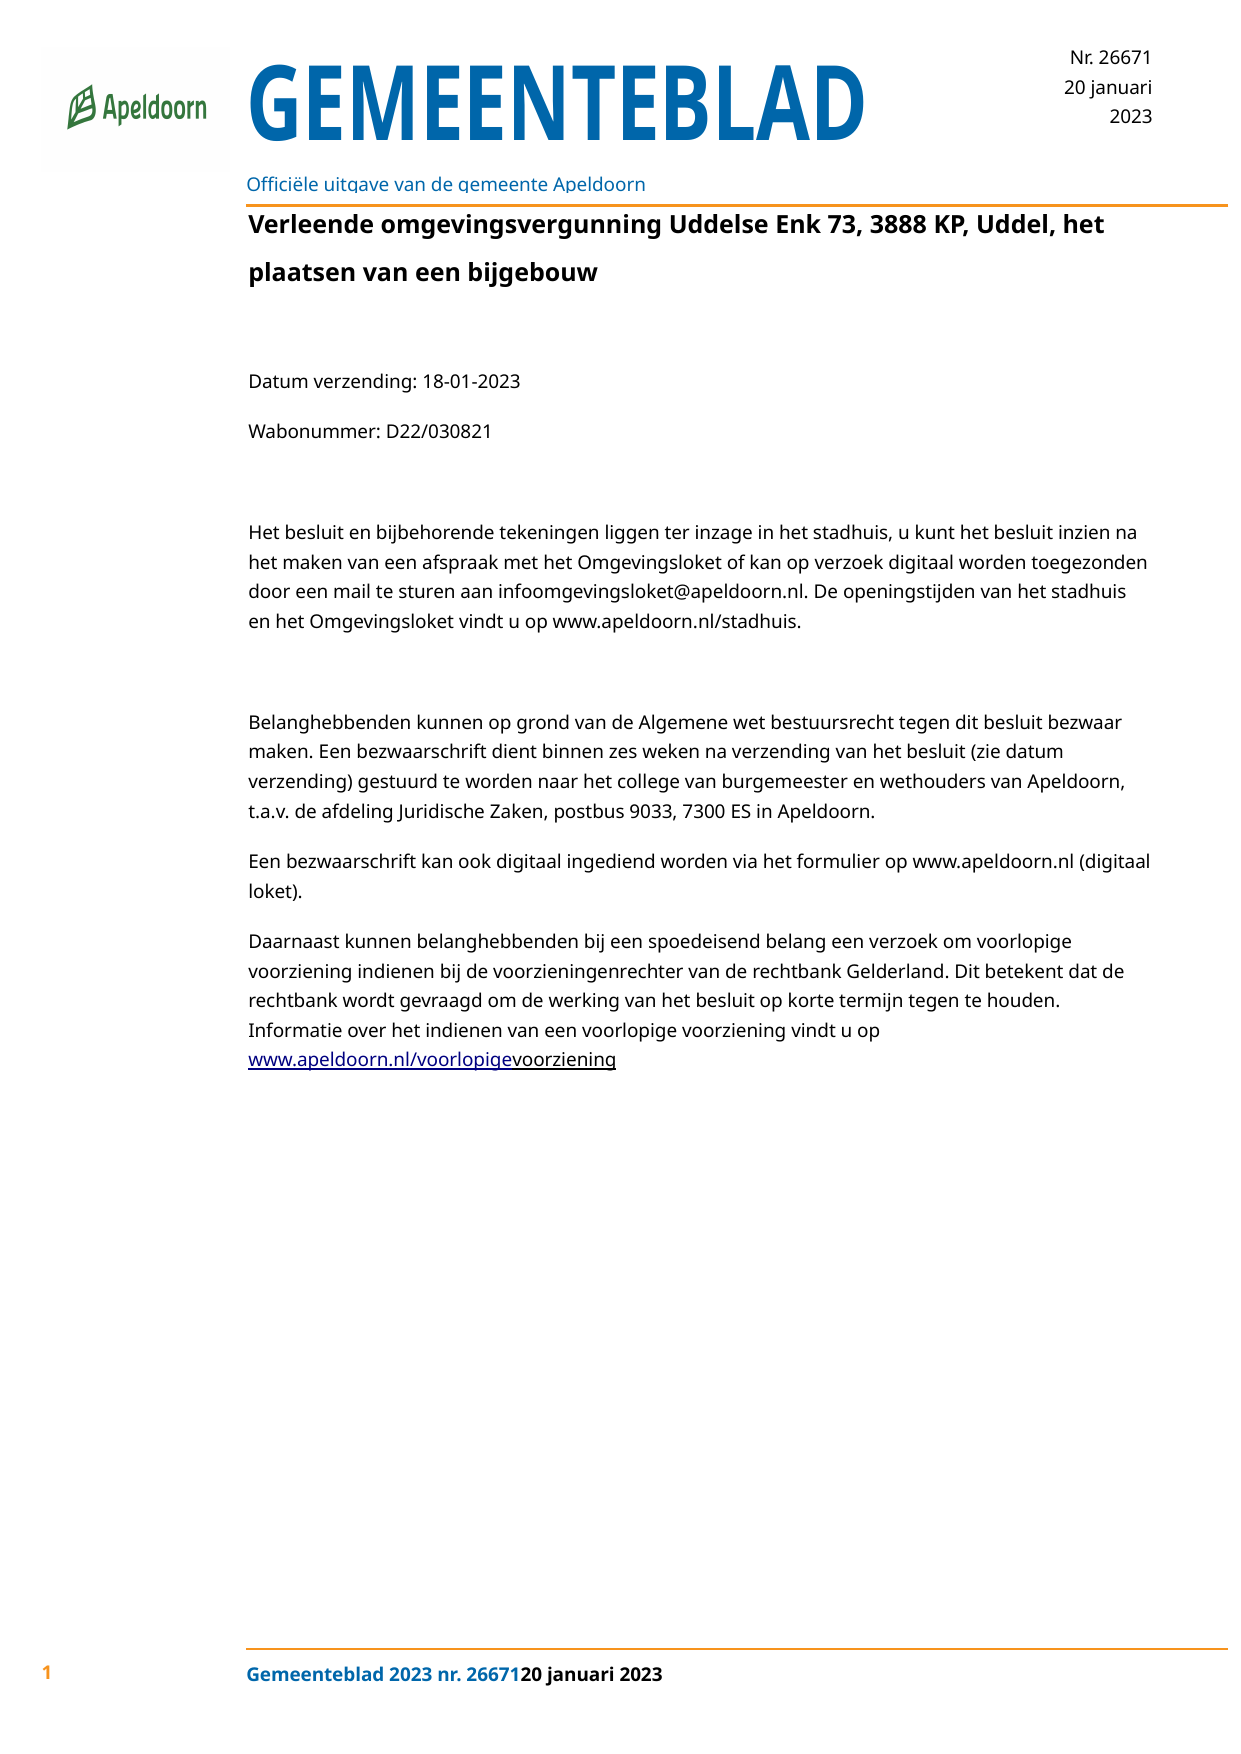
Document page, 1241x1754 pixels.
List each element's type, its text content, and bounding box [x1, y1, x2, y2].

text Een bezwaarschrift kan ook digitaal ingediend worden via het formulier op www.apeldoorn.nl (digitaal loket). [248, 848, 1152, 904]
text Wabonummer: D22/030821 [248, 419, 1152, 444]
text Daarnaast kunnen belanghebbenden bij een spoedeisend belang een verzoek om voorlopige voorziening indienen bij de voorzieningenrechter van de rechtbank Gelderland. Dit betekent dat de rechtbank wordt gevraagd om de werking van het besluit op korte termijn tegen te houden. Informatie over het indienen van een voorlopige voorziening vindt u op www.apeldoorn.nl/voorlopigevoorziening [248, 928, 1152, 1072]
picture [41, 47, 231, 172]
text Belanghebbenden kunnen op grond van de Algemene wet bestuursrecht tegen dit besluit bezwaar maken. Een bezwaarschrift dient binnen zes weken na verzending van het besluit (zie datum verzending) gestuurd te worden naar het college van burgemeester en wethouders van Apeldoorn, t.a.v. de afdeling Juridische Zaken, postbus 9033, 7300 ES in Apeldoorn. [248, 709, 1152, 824]
text Verleende omgevingsvergunning Uddelse Enk 73, 3888 KP, Uddel, het plaatsen van een bijgebouw [248, 207, 1152, 288]
text Het besluit en bijbehorende tekeningen liggen ter inzage in het stadhuis, u kunt het besluit inzien na het maken van een afspraak met het Omgevingsloket of kan op verzoek digitaal worden toegezonden door een mail te sturen aan infoomgevingsloket@apeldoorn.nl. De openingstijden van het stadhuis en het Omgevingsloket vindt u op www.apeldoorn.nl/stadhuis. [248, 519, 1152, 634]
text Datum verzending: 18-01-2023 [248, 368, 1152, 394]
